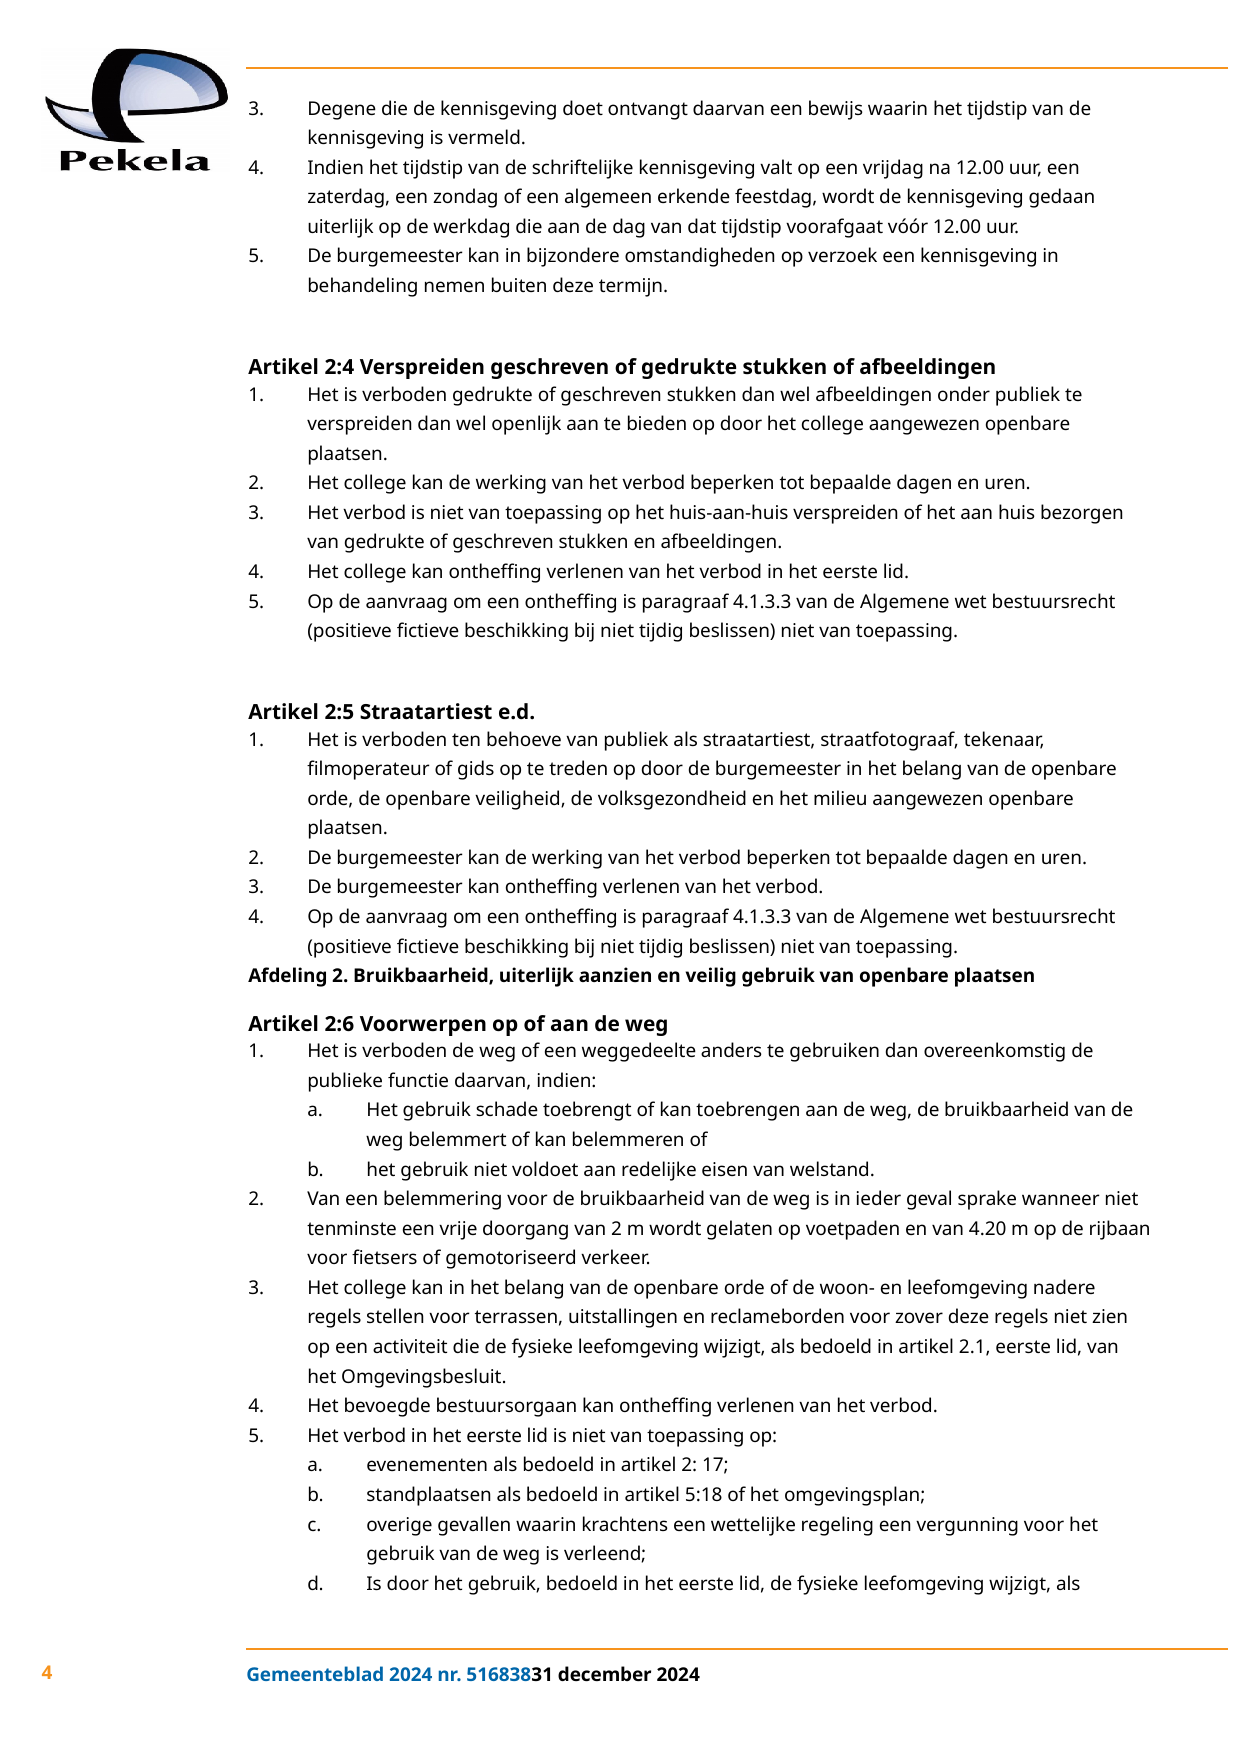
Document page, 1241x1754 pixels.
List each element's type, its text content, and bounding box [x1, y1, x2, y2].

list De burgemeester kan ontheffing verlenen van het verbod. [248, 874, 1152, 899]
text Afdeling 2. Bruikbaarheid, uiterlijk aanzien en veilig gebruik van openbare plaatsen [248, 962, 1152, 988]
list Indien het tijdstip van de schriftelijke kennisgeving valt op een vrijdag na 12.00 uur, een zaterdag, een zondag of een algemeen erkende feestdag, wordt de kennisgeving gedaan uiterlijk op de werkdag die aan de dag van dat tijdstip voorafgaat vóór 12.00 uur. [248, 154, 1152, 239]
list Het college kan de werking van het verbod beperken tot bepaalde dagen en uren. [248, 469, 1152, 495]
list standplaatsen als bedoeld in artikel 5:18 of het omgevingsplan; [307, 1481, 1152, 1507]
list evenementen als bedoeld in artikel 2: 17; [307, 1452, 1152, 1477]
list het gebruik niet voldoet aan redelijke eisen van welstand. [307, 1156, 1152, 1182]
list Het verbod in het eerste lid is niet van toepassing op: [248, 1422, 1152, 1448]
list Op de aanvraag om een ontheffing is paragraaf 4.1.3.3 van de Algemene wet bestuursrecht (positieve fictieve beschikking bij niet tijdig beslissen) niet van toepassing. [248, 903, 1152, 959]
list Het is verboden de weg of een weggedeelte anders te gebruiken dan overeenkomstig de publieke functie daarvan, indien: [248, 1037, 1152, 1093]
list Het bevoegde bestuursorgaan kan ontheffing verlenen van het verbod. [248, 1392, 1152, 1418]
picture [41, 47, 231, 172]
list De burgemeester kan de werking van het verbod beperken tot bepaalde dagen en uren. [248, 844, 1152, 870]
list De burgemeester kan in bijzondere omstandigheden op verzoek een kennisgeving in behandeling nemen buiten deze termijn. [248, 243, 1152, 298]
list Het college kan ontheffing verlenen van het verbod in het eerste lid. [248, 558, 1152, 584]
list Het gebruik schade toebrengt of kan toebrengen aan de weg, de bruikbaarheid van de weg belemmert of kan belemmeren of [307, 1097, 1152, 1152]
list Het college kan in het belang van de openbare orde of de woon- en leefomgeving nadere regels stellen voor terrassen, uitstallingen en reclameborden voor zover deze regels niet zien op een activiteit die de fysieke leefomgeving wijzigt, als bedoeld in artikel 2.1, eerste lid, van het Omgevingsbesluit. [248, 1274, 1152, 1389]
list Van een belemmering voor de bruikbaarheid van de weg is in ieder geval sprake wanneer niet tenminste een vrije doorgang van 2 m wordt gelaten op voetpaden en van 4.20 m op de rijbaan voor fietsers of gemotoriseerd verkeer. [248, 1185, 1152, 1270]
list Het verbod is niet van toepassing op het huis-aan-huis verspreiden of het aan huis bezorgen van gedrukte of geschreven stukken en afbeeldingen. [248, 499, 1152, 554]
text Artikel 2:4 Verspreiden geschreven of gedrukte stukken of afbeeldingen [248, 352, 1152, 381]
list Het is verboden gedrukte of geschreven stukken dan wel afbeeldingen onder publiek te verspreiden dan wel openlijk aan te bieden op door het college aangewezen openbare plaatsen. [248, 381, 1152, 466]
text Artikel 2:5 Straatartiest e.d. [248, 697, 1152, 726]
list Degene die de kennisgeving doet ontvangt daarvan een bewijs waarin het tijdstip van de kennisgeving is vermeld. [248, 95, 1152, 150]
list Op de aanvraag om een ontheffing is paragraaf 4.1.3.3 van de Algemene wet bestuursrecht (positieve fictieve beschikking bij niet tijdig beslissen) niet van toepassing. [248, 588, 1152, 643]
list Het is verboden ten behoeve van publiek als straatartiest, straatfotograaf, tekenaar, filmoperateur of gids op te treden op door de burgemeester in het belang van de openbare orde, de openbare veiligheid, de volksgezondheid en het milieu aangewezen openbare plaatsen. [248, 726, 1152, 840]
list Is door het gebruik, bedoeld in het eerste lid, de fysieke leefomgeving wijzigt, als [307, 1570, 1152, 1596]
list overige gevallen waarin krachtens een wettelijke regeling een vergunning voor het gebruik van de weg is verleend; [307, 1511, 1152, 1566]
text Artikel 2:6 Voorwerpen op of aan de weg [248, 1009, 1152, 1037]
